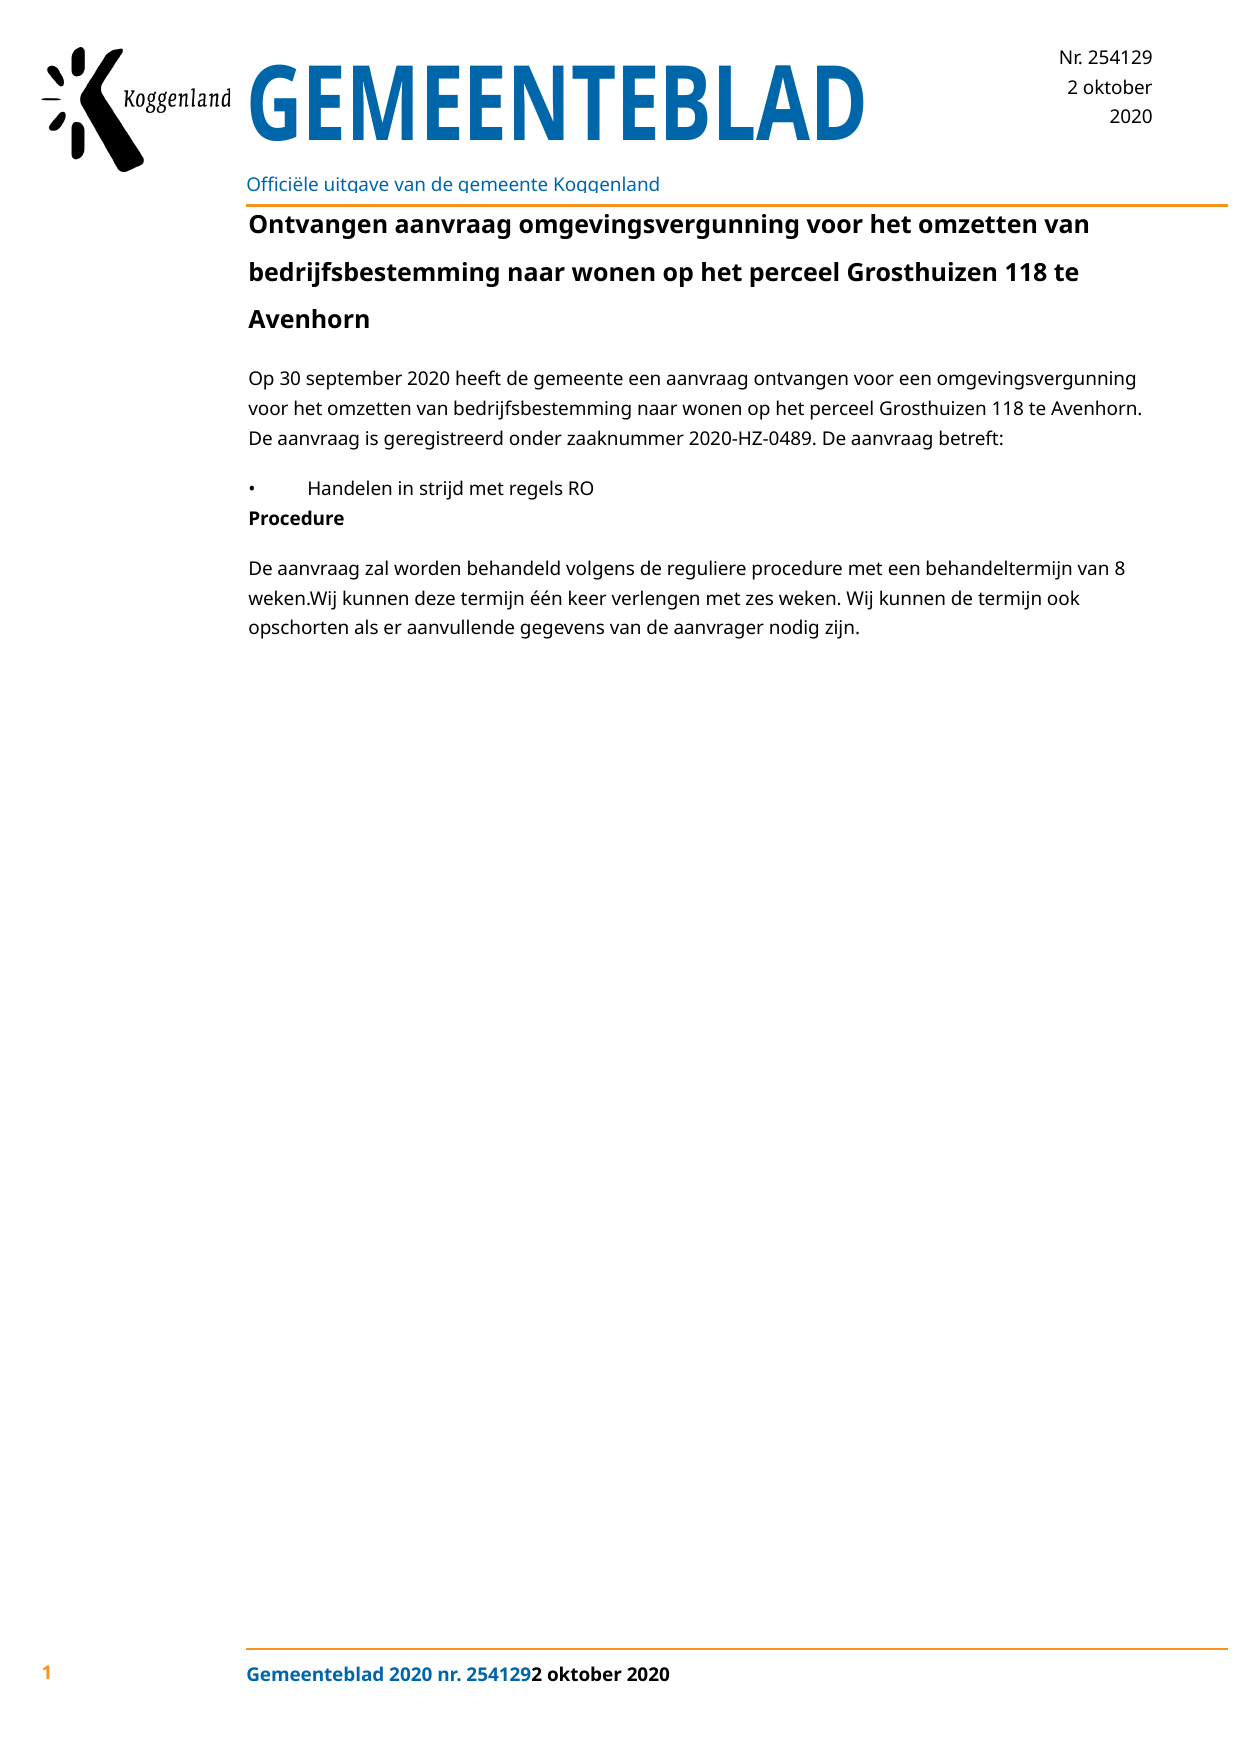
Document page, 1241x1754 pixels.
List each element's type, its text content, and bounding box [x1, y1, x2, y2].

text Ontvangen aanvraag omgevingsvergunning voor het omzetten van bedrijfsbestemming naar wonen op het perceel Grosthuizen 118 te Avenhorn [248, 207, 1152, 336]
picture [41, 47, 231, 172]
text Procedure [248, 505, 1152, 530]
list Handelen in strijd met regels RO [248, 475, 1152, 501]
text Op 30 september 2020 heeft de gemeente een aanvraag ontvangen voor een omgevingsvergunning voor het omzetten van bedrijfsbestemming naar wonen op het perceel Grosthuizen 118 te Avenhorn. De aanvraag is geregistreerd onder zaaknummer 2020-HZ-0489. De aanvraag betreft: [248, 366, 1152, 450]
text De aanvraag zal worden behandeld volgens de reguliere procedure met een behandeltermijn van 8 weken.Wij kunnen deze termijn één keer verlengen met zes weken. Wij kunnen de termijn ook opschorten als er aanvullende gegevens van de aanvrager nodig zijn. [248, 555, 1152, 640]
